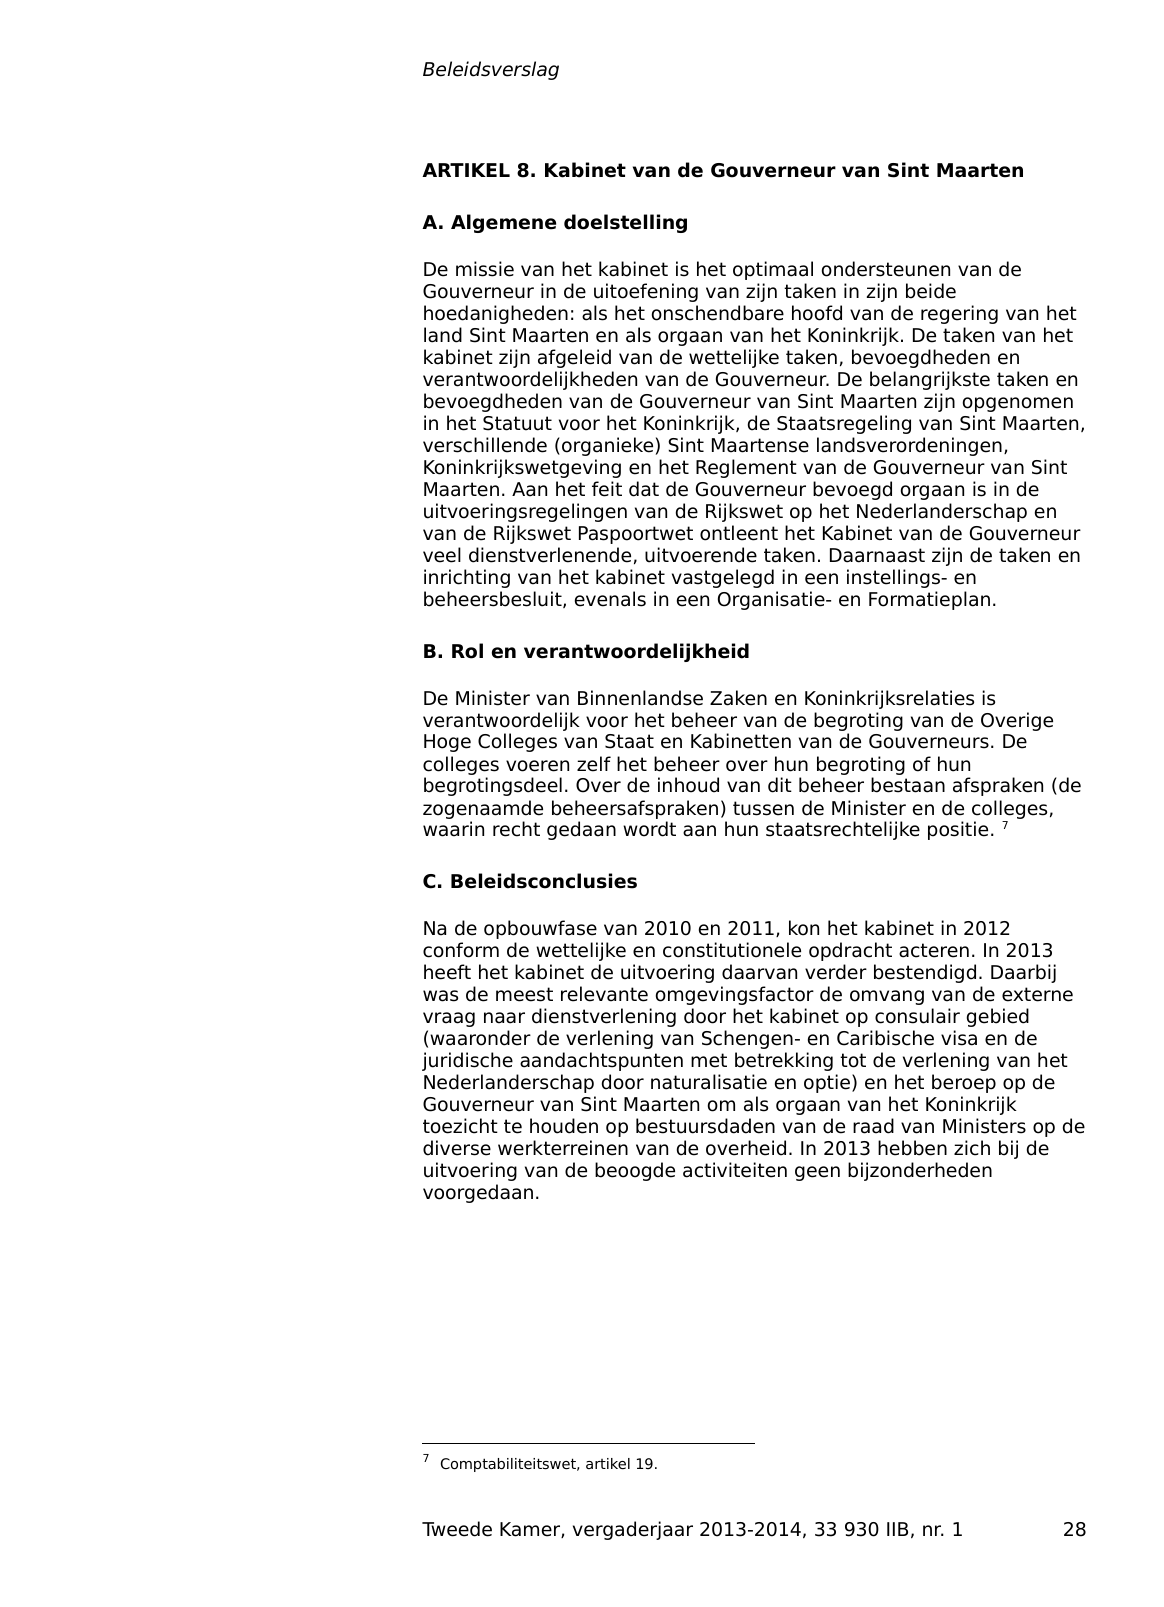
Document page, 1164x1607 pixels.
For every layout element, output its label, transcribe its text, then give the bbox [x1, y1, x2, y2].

subtitle B. Rol en verantwoordelijkheid [422, 641, 1087, 662]
subtitle ARTIKEL 8. Kabinet van de Gouverneur van Sint Maarten [422, 160, 1087, 182]
subtitle C. Beleidsconclusies [422, 871, 1087, 893]
text De Minister van Binnenlandse Zaken en Koninkrijksrelaties is verantwoordelijk voor het beheer van de begroting van de Overige Hoge Colleges van Staat en Kabinetten van de Gouverneurs. De colleges voeren zelf het beheer over hun begroting of hun begrotingsdeel. Over de inhoud van dit beheer bestaan afspraken (de zogenaamde beheersafspraken) tussen de Minister en de colleges, waarin recht gedaan wordt aan hun staatsrechtelijke positie. [422, 687, 1087, 841]
text Comptabiliteitswet, artikel 19. [422, 1452, 1087, 1474]
text De missie van het kabinet is het optimaal ondersteunen van de Gouverneur in de uitoefening van zijn taken in zijn beide hoedanigheden: als het onschendbare hoofd van de regering van het land Sint Maarten en als orgaan van het Koninkrijk. De taken van het kabinet zijn afgeleid van de wettelijke taken, bevoegdheden en verantwoordelijkheden van de Gouverneur. De belangrijkste taken en bevoegdheden van de Gouverneur van Sint Maarten zijn opgenomen in het Statuut voor het Koninkrijk, de Staatsregeling van Sint Maarten, verschillende (organieke) Sint Maartense landsverordeningen, Koninkrijkswetgeving en het Reglement van de Gouverneur van Sint Maarten. Aan het feit dat de Gouverneur bevoegd orgaan is in de uitvoeringsregelingen van de Rijkswet op het Nederlanderschap en van de Rijkswet Paspoortwet ontleent het Kabinet van de Gouverneur veel dienstverlenende, uitvoerende taken. Daarnaast zijn de taken en inrichting van het kabinet vastgelegd in een instellings- en beheersbesluit, evenals in een Organisatie- en Formatieplan. [422, 259, 1087, 611]
text Na de opbouwfase van 2010 en 2011, kon het kabinet in 2012 conform de wettelijke en constitutionele opdracht acteren. In 2013 heeft het kabinet de uitvoering daarvan verder bestendigd. Daarbij was de meest relevante omgevingsfactor de omvang van de externe vraag naar dienstverlening door het kabinet op consulair gebied (waaronder de verlening van Schengen- en Caribische visa en de juridische aandachtspunten met betrekking tot de verlening van het Nederlanderschap door naturalisatie en optie) en het beroep op de Gouverneur van Sint Maarten om als orgaan van het Koninkrijk toezicht te houden op bestuursdaden van de raad van Ministers op de diverse werkterreinen van de overheid. In 2013 hebben zich bij de uitvoering van de beoogde activiteiten geen bijzonderheden voorgedaan. [422, 918, 1087, 1204]
subtitle A. Algemene doelstelling [422, 212, 1087, 234]
